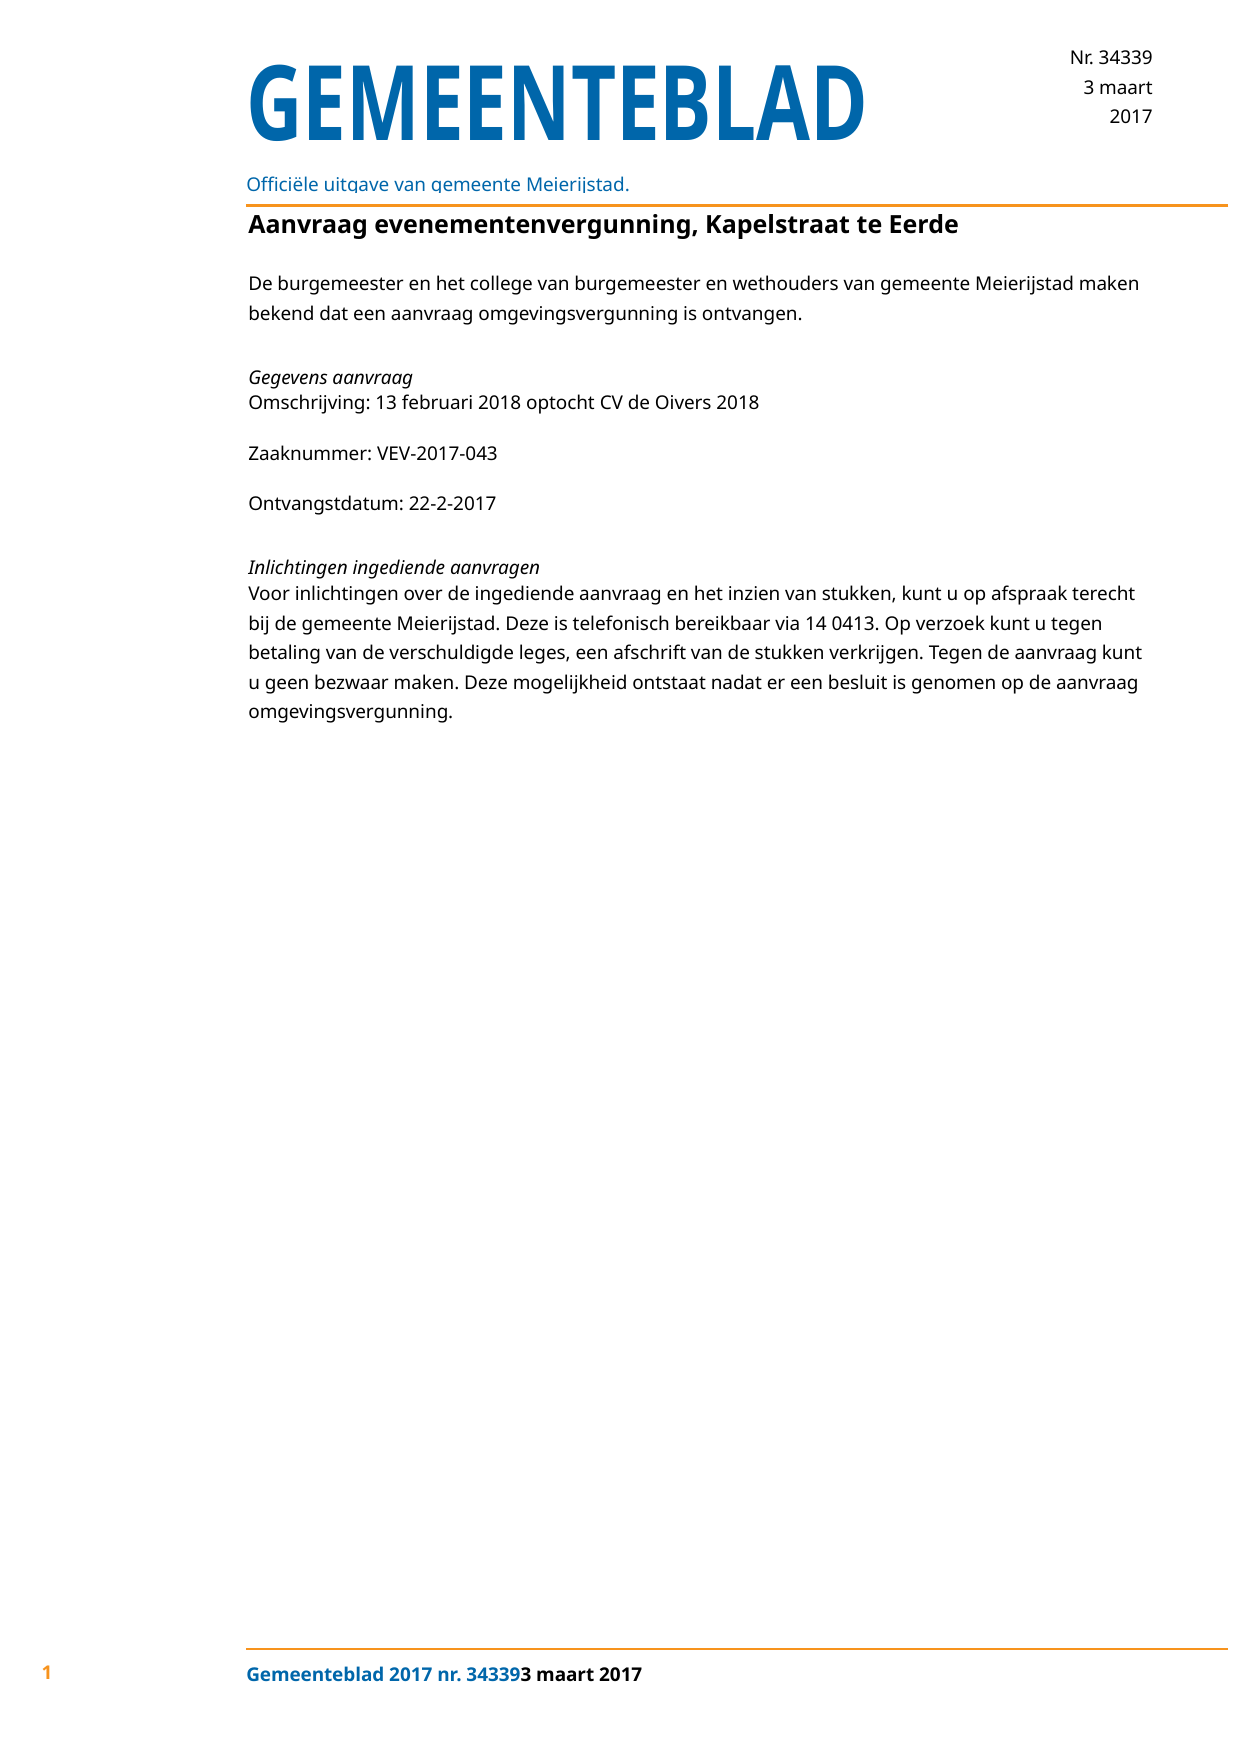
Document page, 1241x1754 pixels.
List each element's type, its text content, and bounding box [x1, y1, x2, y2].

picture [41, 47, 231, 172]
text Voor inlichtingen over de ingediende aanvraag en het inzien van stukken, kunt u op afspraak terecht bij de gemeente Meierijstad. Deze is telefonisch bereikbaar via 14 0413. Op verzoek kunt u tegen betaling van de verschuldigde leges, een afschrift van de stukken verkrijgen. Tegen de aanvraag kunt u geen bezwaar maken. Deze mogelijkheid ontstaat nadat er een besluit is genomen op de aanvraag omgevingsvergunning. [248, 580, 1152, 724]
text Omschrijving: 13 februari 2018 optocht CV de Oivers 2018 [248, 389, 1152, 415]
text Zaaknummer: VEV-2017-043 [248, 440, 1152, 466]
text Aanvraag evenementenvergunning, Kapelstraat te Eerde [248, 207, 1152, 241]
text Ontvangstdatum: 22-2-2017 [248, 490, 1152, 516]
text De burgemeester en het college van burgemeester en wethouders van gemeente Meierijstad maken bekend dat een aanvraag omgevingsvergunning is ontvangen. [248, 270, 1152, 326]
text Inlichtingen ingediende aanvragen [248, 554, 1152, 580]
text Gegevens aanvraag [248, 364, 1152, 389]
